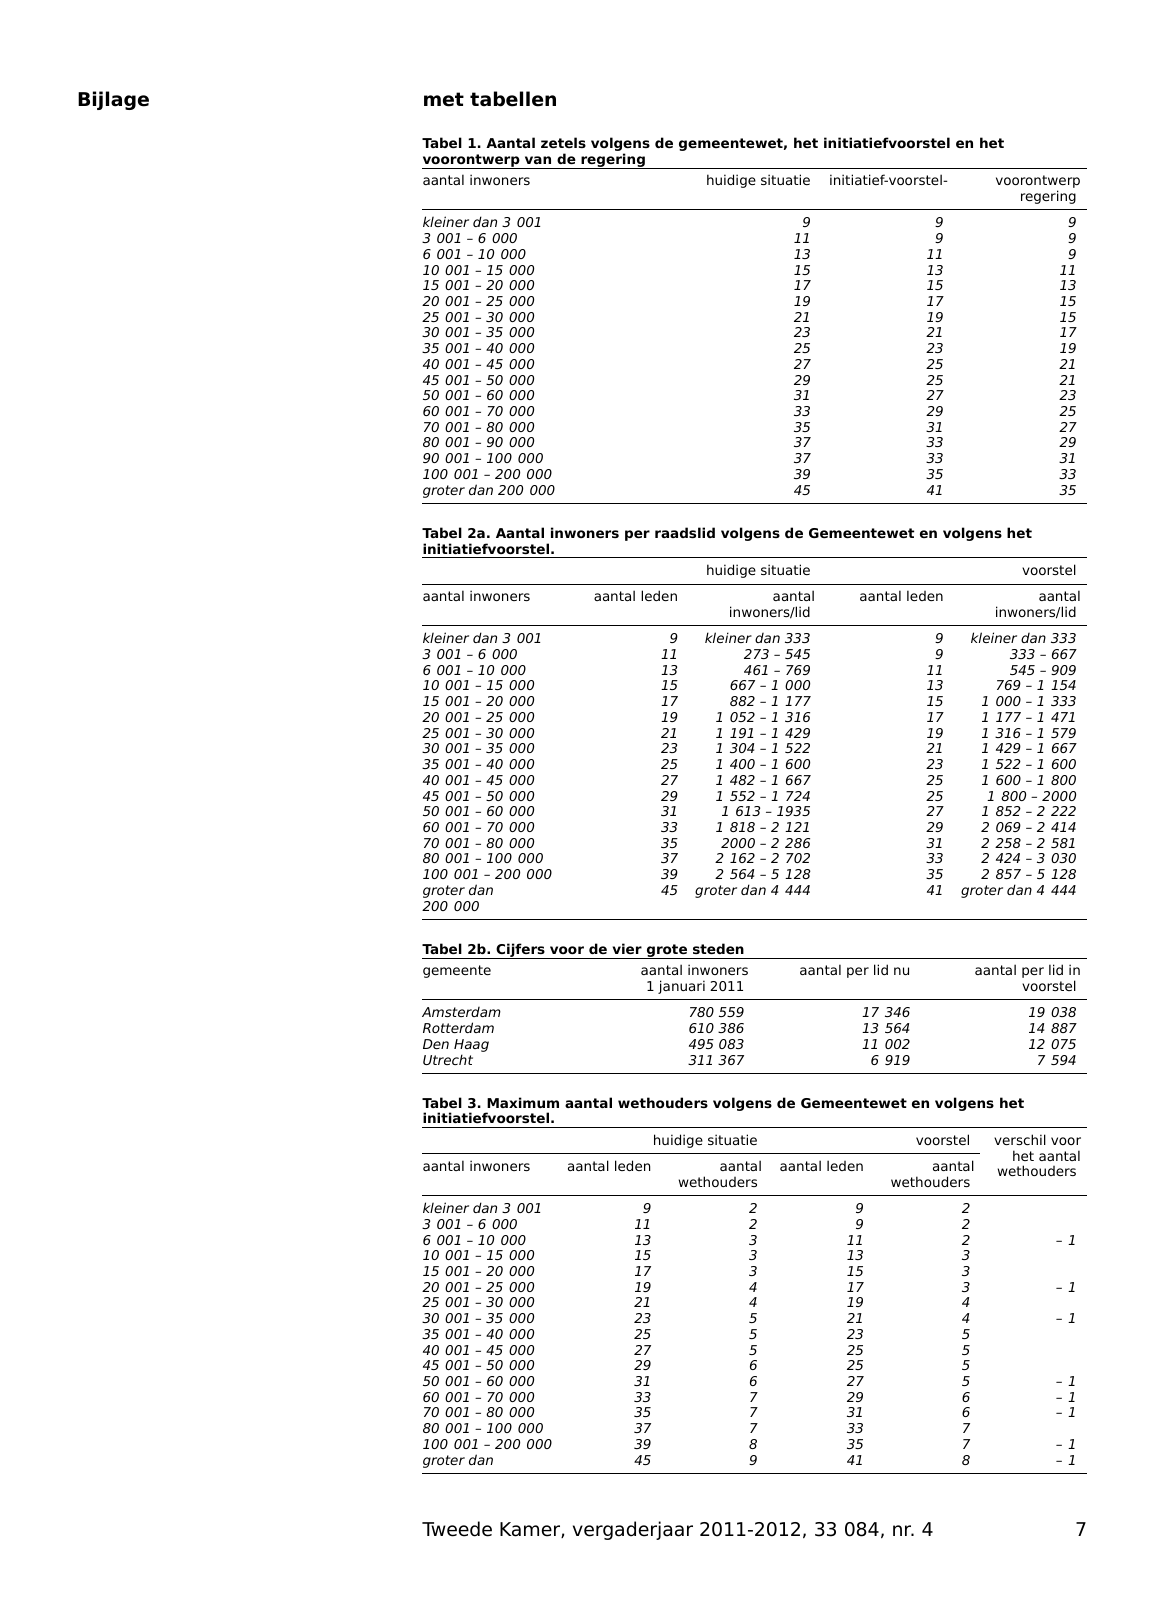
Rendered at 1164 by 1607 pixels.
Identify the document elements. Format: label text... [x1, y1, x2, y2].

table_cell 13 [821, 678, 954, 694]
table_cell 33 [688, 404, 821, 419]
table_cell huidige situatie [688, 169, 821, 209]
table_cell 27 [688, 357, 821, 372]
table_cell 4 [874, 1311, 980, 1327]
table_cell 11 [555, 647, 688, 662]
table_cell 21 [821, 741, 954, 757]
table_cell 35 [821, 867, 954, 883]
table_cell 31 [821, 836, 954, 851]
table_cell 70 001 – 80 000 [422, 420, 688, 435]
table_cell 6 001 – 10 000 [422, 247, 688, 262]
table_cell kleiner dan 333 [954, 626, 1087, 647]
table_cell 11 [688, 231, 821, 247]
table_cell 35 [555, 836, 688, 851]
table_cell 5 [661, 1343, 768, 1358]
table_cell 33 [954, 467, 1087, 482]
table_cell 100 001 – 200 000 [422, 1437, 555, 1452]
table_cell 19 [555, 710, 688, 725]
table_cell 45 001 – 50 000 [422, 788, 555, 804]
table_cell 17 [555, 1264, 661, 1279]
table_cell 1 177 – 1 471 [954, 710, 1087, 725]
table_cell 4 [661, 1280, 768, 1295]
table_cell 23 [768, 1327, 874, 1342]
table_cell 40 001 – 45 000 [422, 773, 555, 788]
table_cell 29 [555, 788, 688, 804]
table_cell 2 [874, 1217, 980, 1232]
table_cell 29 [954, 435, 1087, 451]
table_cell 3 [661, 1232, 768, 1248]
table_cell 19 [821, 725, 954, 741]
table_cell 19 [688, 294, 821, 309]
table_cell [980, 1248, 1087, 1264]
table_cell 2 162 – 2 702 [688, 851, 821, 867]
table_cell 60 001 – 70 000 [422, 1390, 555, 1405]
table_cell 17 [954, 325, 1087, 341]
table_cell 41 [821, 883, 954, 919]
table_cell 25 [768, 1358, 874, 1374]
table_cell 780 559 [588, 1000, 754, 1021]
table_cell – 1 [980, 1437, 1087, 1452]
table_cell 13 564 [754, 1021, 921, 1037]
table_cell groter dan 200 000 [422, 883, 555, 919]
table_cell 882 – 1 177 [688, 694, 821, 710]
table_cell Amsterdam [422, 1000, 588, 1021]
table_header Tabel 2b. Cijfers voor de vier grote steden [422, 942, 1087, 957]
table_cell 29 [821, 404, 954, 419]
table_cell 2 424 – 3 030 [954, 851, 1087, 867]
table_cell 10 001 – 15 000 [422, 262, 688, 278]
table_cell 15 [954, 310, 1087, 325]
table_cell [980, 1343, 1087, 1358]
table_cell 15 [555, 1248, 661, 1264]
table_cell – 1 [980, 1280, 1087, 1295]
table_cell 667 – 1 000 [688, 678, 821, 694]
table_cell 5 [874, 1327, 980, 1342]
table_cell 15 001 – 20 000 [422, 278, 688, 294]
table_cell [980, 1327, 1087, 1342]
table_cell 33 [555, 1390, 661, 1405]
table_cell 5 [874, 1374, 980, 1389]
table_cell 21 [954, 373, 1087, 388]
table_cell 20 001 – 25 000 [422, 294, 688, 309]
table_cell 7 594 [921, 1052, 1087, 1073]
table_cell 31 [555, 804, 688, 820]
table_cell 80 001 – 100 000 [422, 851, 555, 867]
table_cell voorontwerp regering [954, 169, 1087, 209]
table_cell voorstel [821, 558, 1087, 583]
table_cell 40 001 – 45 000 [422, 1343, 555, 1358]
table_cell 15 [954, 294, 1087, 309]
table_cell 35 001 – 40 000 [422, 1327, 555, 1342]
table_cell 6 [874, 1390, 980, 1405]
table_cell 1 316 – 1 579 [954, 725, 1087, 741]
table_cell aantal leden [555, 1154, 661, 1195]
table_cell aantal wethouders [661, 1154, 768, 1195]
table_cell 17 346 [754, 1000, 921, 1021]
table_cell 9 [688, 210, 821, 231]
table_cell 25 [821, 357, 954, 372]
table_cell 35 [768, 1437, 874, 1452]
table_cell 5 [874, 1343, 980, 1358]
table_cell 45 [555, 1453, 661, 1473]
table_cell 50 001 – 60 000 [422, 804, 555, 820]
table_cell 273 – 545 [688, 647, 821, 662]
subtitle Bijlage met tabellen [77, 89, 1087, 111]
table_cell 2 [874, 1196, 980, 1217]
table_cell [422, 1128, 555, 1153]
table_cell 39 [555, 867, 688, 883]
table_cell 9 [954, 247, 1087, 262]
table_cell gemeente [422, 959, 588, 999]
table_cell 90 001 – 100 000 [422, 451, 688, 467]
table_cell kleiner dan 3 001 [422, 1196, 555, 1217]
table_cell 39 [688, 467, 821, 482]
table_cell 1 522 – 1 600 [954, 757, 1087, 773]
table_cell 6 [874, 1405, 980, 1421]
table_cell 60 001 – 70 000 [422, 820, 555, 836]
table_cell 29 [555, 1358, 661, 1374]
table_cell 27 [768, 1374, 874, 1389]
table_cell 9 [821, 647, 954, 662]
table_cell 1 800 – 2000 [954, 788, 1087, 804]
table_cell aantal leden [768, 1154, 874, 1195]
table_cell [980, 1358, 1087, 1374]
table_cell 17 [768, 1280, 874, 1295]
table_cell 25 [954, 404, 1087, 419]
table_cell kleiner dan 3 001 [422, 210, 688, 231]
table_cell 19 038 [921, 1000, 1087, 1021]
table_cell 7 [661, 1390, 768, 1405]
table_cell 3 001 – 6 000 [422, 647, 555, 662]
table_cell 10 001 – 15 000 [422, 678, 555, 694]
table_cell 21 [768, 1311, 874, 1327]
table_cell 23 [555, 1311, 661, 1327]
table_cell 27 [555, 1343, 661, 1358]
table_cell [980, 1264, 1087, 1279]
table_cell 29 [768, 1390, 874, 1405]
table_cell 13 [821, 262, 954, 278]
table_cell 5 [661, 1327, 768, 1342]
table_cell 30 001 – 35 000 [422, 325, 688, 341]
table_cell 2000 – 2 286 [688, 836, 821, 851]
table_cell 7 [661, 1421, 768, 1437]
table_cell 2 069 – 2 414 [954, 820, 1087, 836]
table_cell 21 [688, 310, 821, 325]
table_cell groter dan [422, 1453, 555, 1473]
table_cell 37 [688, 451, 821, 467]
table_cell 1 000 – 1 333 [954, 694, 1087, 710]
table_cell 15 001 – 20 000 [422, 1264, 555, 1279]
table_cell 60 001 – 70 000 [422, 404, 688, 419]
table_cell 769 – 1 154 [954, 678, 1087, 694]
table_cell 1 400 – 1 600 [688, 757, 821, 773]
table_cell 35 001 – 40 000 [422, 757, 555, 773]
table_cell 8 [661, 1437, 768, 1452]
table_cell 25 [688, 341, 821, 357]
table_cell 7 [874, 1437, 980, 1452]
table_cell 2 [661, 1217, 768, 1232]
table_cell kleiner dan 333 [688, 626, 821, 647]
table_cell 15 [768, 1264, 874, 1279]
table_cell 31 [821, 420, 954, 435]
table_cell aantal wethouders [874, 1154, 980, 1195]
table_cell [980, 1196, 1087, 1217]
table_cell Den Haag [422, 1037, 588, 1052]
table_cell 29 [688, 373, 821, 388]
table_cell 39 [555, 1437, 661, 1452]
table_cell 1 852 – 2 222 [954, 804, 1087, 820]
table_cell 545 – 909 [954, 663, 1087, 678]
table_cell 2 258 – 2 581 [954, 836, 1087, 851]
table_cell aantal inwoners/lid [954, 585, 1087, 625]
table_cell aantal per lid in voorstel [921, 959, 1087, 999]
table_cell aantal per lid nu [754, 959, 921, 999]
table_cell 9 [954, 231, 1087, 247]
table_cell 3 001 – 6 000 [422, 231, 688, 247]
table_cell 25 [768, 1343, 874, 1358]
table_cell 9 [555, 626, 688, 647]
table_cell 100 001 – 200 000 [422, 467, 688, 482]
table_cell 35 001 – 40 000 [422, 341, 688, 357]
table_cell 50 001 – 60 000 [422, 388, 688, 404]
table_cell 20 001 – 25 000 [422, 710, 555, 725]
table_cell 31 [768, 1405, 874, 1421]
table_cell 19 [821, 310, 954, 325]
table_cell 25 [555, 1327, 661, 1342]
table_cell 17 [821, 710, 954, 725]
table_cell 11 [954, 262, 1087, 278]
table_cell 50 001 – 60 000 [422, 1374, 555, 1389]
table_cell 45 001 – 50 000 [422, 1358, 555, 1374]
table_cell 2 [661, 1196, 768, 1217]
table_cell 29 [821, 820, 954, 836]
table_cell 35 [954, 483, 1087, 503]
table_cell [422, 558, 555, 583]
table_cell aantal inwoners 1 januari 2011 [588, 959, 754, 999]
table_cell 27 [954, 420, 1087, 435]
table_cell – 1 [980, 1390, 1087, 1405]
table_cell 13 [555, 1232, 661, 1248]
table_cell – 1 [980, 1405, 1087, 1421]
table_cell 6 [661, 1374, 768, 1389]
table_cell 35 [688, 420, 821, 435]
table_cell 33 [821, 851, 954, 867]
table_cell 3 [874, 1248, 980, 1264]
table_cell 25 [821, 773, 954, 788]
table_cell Rotterdam [422, 1021, 588, 1037]
table_cell huidige situatie [555, 1128, 768, 1153]
table_cell 10 001 – 15 000 [422, 1248, 555, 1264]
table_cell 21 [954, 357, 1087, 372]
table_cell 9 [821, 231, 954, 247]
table_cell [980, 1295, 1087, 1311]
table_cell 25 001 – 30 000 [422, 1295, 555, 1311]
table_cell 70 001 – 80 000 [422, 836, 555, 851]
table_cell 30 001 – 35 000 [422, 1311, 555, 1327]
table_cell 33 [821, 451, 954, 467]
table_cell 45 001 – 50 000 [422, 373, 688, 388]
table_cell 17 [555, 694, 688, 710]
table_cell 3 [874, 1280, 980, 1295]
table_cell 15 001 – 20 000 [422, 694, 555, 710]
table_cell 11 [821, 247, 954, 262]
table_cell 25 [555, 757, 688, 773]
table_cell 333 – 667 [954, 647, 1087, 662]
table_cell 6 001 – 10 000 [422, 1232, 555, 1248]
table_cell 13 [768, 1248, 874, 1264]
table_cell 31 [688, 388, 821, 404]
table_cell 9 [555, 1196, 661, 1217]
table_cell 9 [954, 210, 1087, 231]
table_cell 15 [555, 678, 688, 694]
table_cell 3 [874, 1264, 980, 1279]
table_cell 40 001 – 45 000 [422, 357, 688, 372]
table_cell 19 [954, 341, 1087, 357]
table_cell 21 [555, 1295, 661, 1311]
table_cell 15 [821, 278, 954, 294]
table_cell 15 [688, 262, 821, 278]
table_cell 7 [661, 1405, 768, 1421]
table_cell 21 [555, 725, 688, 741]
table_cell 1 482 – 1 667 [688, 773, 821, 788]
table_cell 13 [555, 663, 688, 678]
table_cell 9 [661, 1453, 768, 1473]
table_cell 35 [821, 467, 954, 482]
table_cell aantal inwoners [422, 169, 688, 209]
table_cell 311 367 [588, 1052, 754, 1073]
table_cell 2 564 – 5 128 [688, 867, 821, 883]
table_cell 41 [821, 483, 954, 503]
table_cell initiatief-voorstel- [821, 169, 954, 209]
table_cell 1 052 – 1 316 [688, 710, 821, 725]
table_cell 2 857 – 5 128 [954, 867, 1087, 883]
table_cell 19 [768, 1295, 874, 1311]
table_cell 80 001 – 90 000 [422, 435, 688, 451]
table_cell [980, 1217, 1087, 1232]
table_cell 23 [688, 325, 821, 341]
table_cell 17 [688, 278, 821, 294]
table_cell 27 [555, 773, 688, 788]
table_cell 1 304 – 1 522 [688, 741, 821, 757]
table_cell 2 [874, 1232, 980, 1248]
table_cell 23 [821, 757, 954, 773]
table_cell 11 [555, 1217, 661, 1232]
table_cell 25 001 – 30 000 [422, 725, 555, 741]
table_cell 4 [661, 1295, 768, 1311]
table_cell 23 [555, 741, 688, 757]
table_cell 1 613 – 1935 [688, 804, 821, 820]
table_cell aantal inwoners [422, 585, 555, 625]
table_cell kleiner dan 3 001 [422, 626, 555, 647]
table_cell – 1 [980, 1311, 1087, 1327]
table_cell 5 [874, 1358, 980, 1374]
table_cell 5 [661, 1311, 768, 1327]
table_cell 461 – 769 [688, 663, 821, 678]
table_cell aantal inwoners [422, 1154, 555, 1195]
table_cell 45 [555, 883, 688, 919]
table_cell 3 001 – 6 000 [422, 1217, 555, 1232]
table_cell aantal inwoners/lid [688, 585, 821, 625]
table_cell 35 [555, 1405, 661, 1421]
table_cell 4 [874, 1295, 980, 1311]
table_cell 25 [821, 373, 954, 388]
table_cell huidige situatie [555, 558, 821, 583]
table_cell 41 [768, 1453, 874, 1473]
table_cell 17 [821, 294, 954, 309]
table_cell 30 001 – 35 000 [422, 741, 555, 757]
table_cell 20 001 – 25 000 [422, 1280, 555, 1295]
table_cell 1 429 – 1 667 [954, 741, 1087, 757]
table_cell 8 [874, 1453, 980, 1473]
table_cell 11 002 [754, 1037, 921, 1052]
table_cell 37 [555, 851, 688, 867]
table_cell 6 [661, 1358, 768, 1374]
table_cell Utrecht [422, 1052, 588, 1073]
table_cell 23 [821, 341, 954, 357]
table_cell 25 [821, 788, 954, 804]
table_cell 11 [768, 1232, 874, 1248]
table_cell – 1 [980, 1374, 1087, 1389]
table_header Tabel 3. Maximum aantal wethouders volgens de Gemeentewet en volgens het initiatiefvoorstel. [422, 1096, 1087, 1127]
table_cell 21 [821, 325, 954, 341]
table_cell 31 [555, 1374, 661, 1389]
table_cell 11 [821, 663, 954, 678]
table_cell 9 [768, 1217, 874, 1232]
table_cell 70 001 – 80 000 [422, 1405, 555, 1421]
table_cell 19 [555, 1280, 661, 1295]
table_cell 1 600 – 1 800 [954, 773, 1087, 788]
table_cell 7 [874, 1421, 980, 1437]
table_cell 15 [821, 694, 954, 710]
table_cell 25 001 – 30 000 [422, 310, 688, 325]
table_cell 6 001 – 10 000 [422, 663, 555, 678]
table_cell 12 075 [921, 1037, 1087, 1052]
table_header Tabel 2a. Aantal inwoners per raadslid volgens de Gemeentewet en volgens het initiatiefvoorstel. [422, 526, 1087, 557]
table_cell groter dan 200 000 [422, 483, 688, 503]
table_cell 3 [661, 1264, 768, 1279]
table_cell aantal leden [555, 585, 688, 625]
table_cell aantal leden [821, 585, 954, 625]
table_cell voorstel [768, 1128, 980, 1153]
table_cell 13 [954, 278, 1087, 294]
table_cell 14 887 [921, 1021, 1087, 1037]
table_cell 23 [954, 388, 1087, 404]
table_cell 9 [821, 626, 954, 647]
table_cell 33 [768, 1421, 874, 1437]
table_cell 27 [821, 388, 954, 404]
table_cell 31 [954, 451, 1087, 467]
table_cell groter dan 4 444 [688, 883, 821, 919]
table_cell groter dan 4 444 [954, 883, 1087, 919]
table_cell 3 [661, 1248, 768, 1264]
table_cell 13 [688, 247, 821, 262]
table_header Tabel 1. Aantal zetels volgens de gemeentewet, het initiatiefvoorstel en het voorontwerp van de regering [422, 136, 1087, 167]
table_cell 1 552 – 1 724 [688, 788, 821, 804]
table_cell – 1 [980, 1453, 1087, 1473]
table_cell – 1 [980, 1232, 1087, 1248]
table_cell verschil voor het aantal wethouders [980, 1128, 1087, 1195]
table_cell 100 001 – 200 000 [422, 867, 555, 883]
table_cell 37 [688, 435, 821, 451]
table_cell 9 [821, 210, 954, 231]
table_cell 80 001 – 100 000 [422, 1421, 555, 1437]
table_cell 9 [768, 1196, 874, 1217]
table_cell 33 [555, 820, 688, 836]
table_cell 495 083 [588, 1037, 754, 1052]
table_cell [980, 1421, 1087, 1437]
table_cell 33 [821, 435, 954, 451]
table_cell 1 818 – 2 121 [688, 820, 821, 836]
table_cell 37 [555, 1421, 661, 1437]
table_cell 1 191 – 1 429 [688, 725, 821, 741]
table_cell 45 [688, 483, 821, 503]
table_cell 27 [821, 804, 954, 820]
table_cell 6 919 [754, 1052, 921, 1073]
table_cell 610 386 [588, 1021, 754, 1037]
